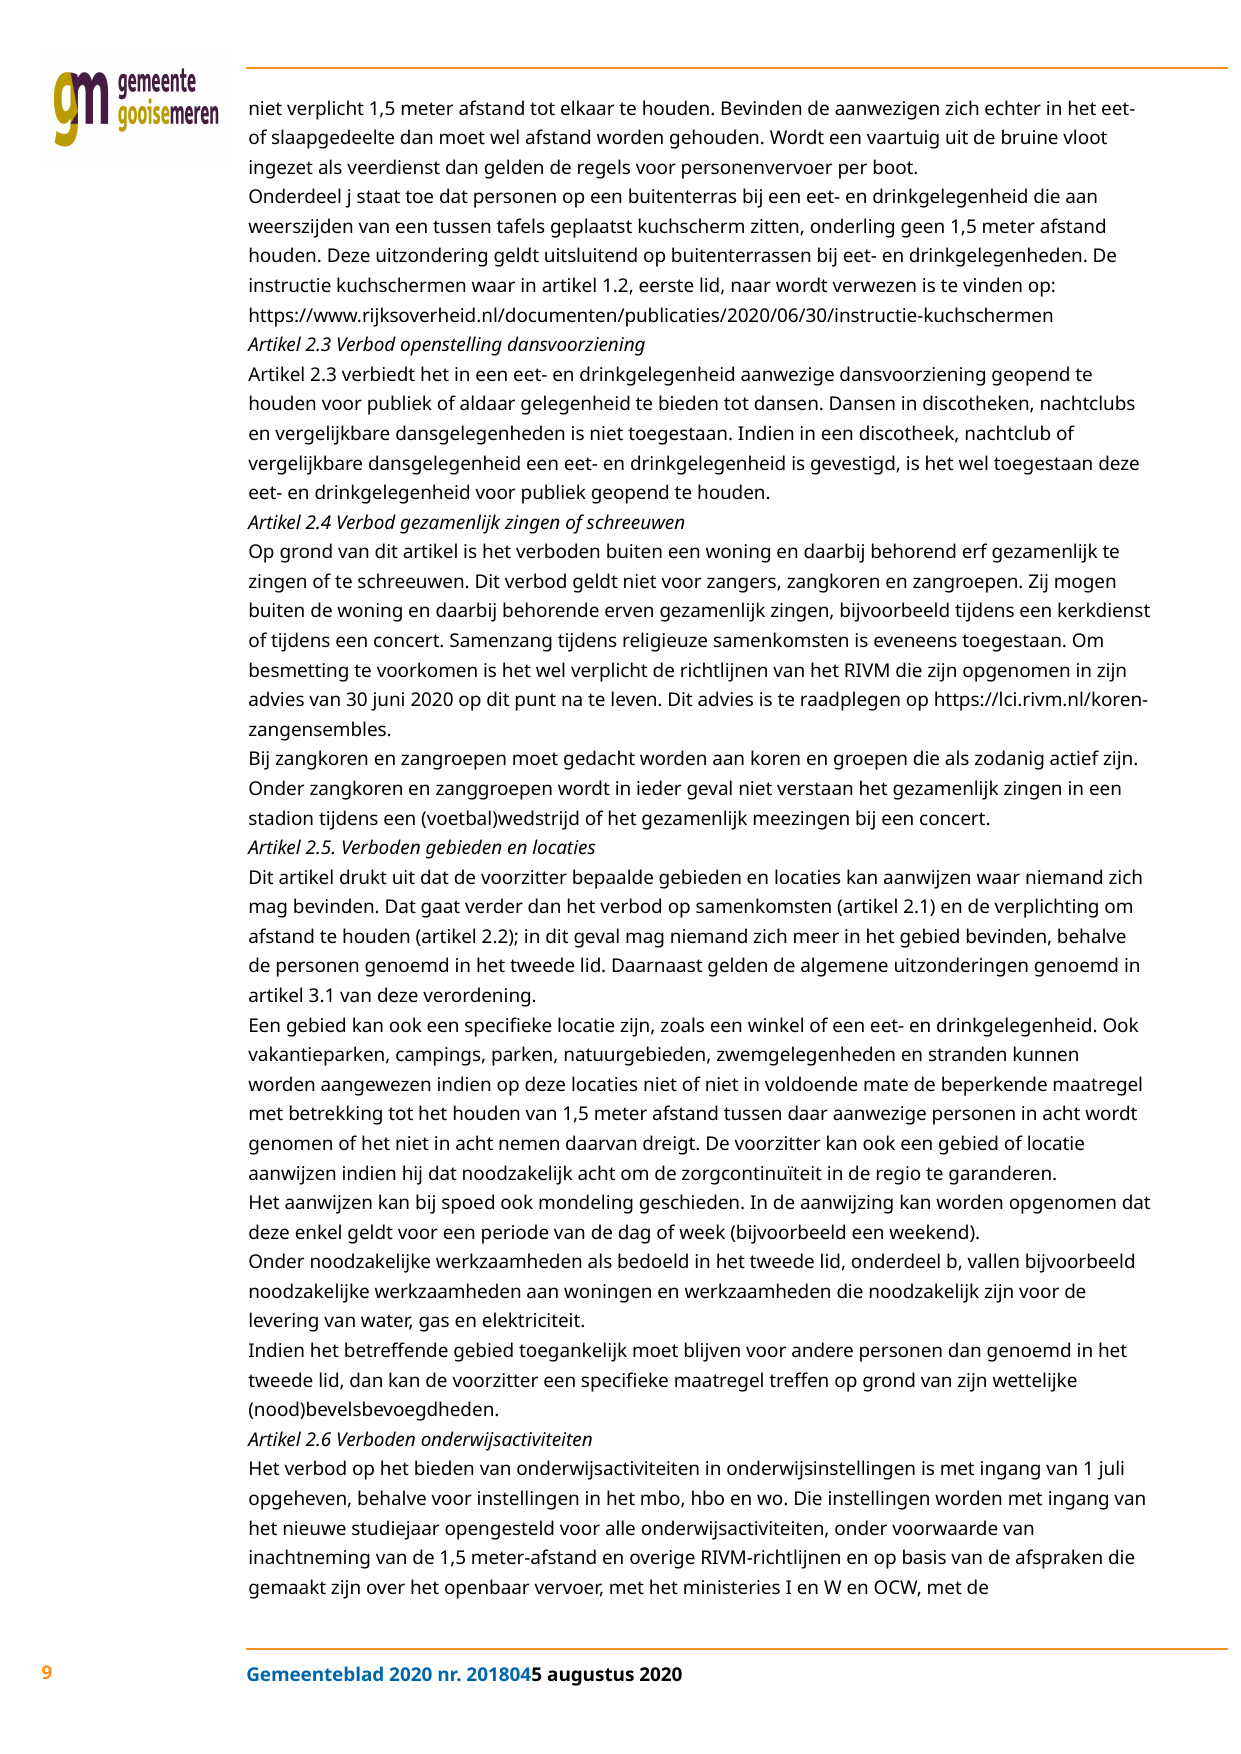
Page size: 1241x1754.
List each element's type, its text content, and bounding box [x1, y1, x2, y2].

text Een gebied kan ook een specifieke locatie zijn, zoals een winkel of een eet- en drinkgelegenheid. Ook vakantieparken, campings, parken, natuurgebieden, zwemgelegenheden en stranden kunnen worden aangewezen indien op deze locaties niet of niet in voldoende mate de beperkende maatregel met betrekking tot het houden van 1,5 meter afstand tussen daar aanwezige personen in acht wordt genomen of het niet in acht nemen daarvan dreigt. De voorzitter kan ook een gebied of locatie aanwijzen indien hij dat noodzakelijk acht om de zorgcontinuïteit in de regio te garanderen. [248, 1012, 1152, 1186]
text Indien het betreffende gebied toegankelijk moet blijven voor andere personen dan genoemd in het tweede lid, dan kan de voorzitter een specifieke maatregel treffen op grond van zijn wettelijke (nood)bevelsbevoegdheden. [248, 1337, 1152, 1422]
text Onderdeel j staat toe dat personen op een buitenterras bij een eet- en drinkgelegenheid die aan weerszijden van een tussen tafels geplaatst kuchscherm zitten, onderling geen 1,5 meter afstand houden. Deze uitzondering geldt uitsluitend op buitenterrassen bij eet- en drinkgelegenheden. De instructie kuchschermen waar in artikel 1.2, eerste lid, naar wordt verwezen is te vinden op: https://www.rijksoverheid.nl/documenten/publicaties/2020/06/30/instructie-kuchschermen [248, 183, 1152, 328]
text Artikel 2.6 Verboden onderwijsactiviteiten [248, 1426, 1152, 1452]
picture [41, 47, 231, 172]
text Artikel 2.3 Verbod openstelling dansvoorziening [248, 331, 1152, 357]
text Artikel 2.5. Verboden gebieden en locaties [248, 834, 1152, 860]
text niet verplicht 1,5 meter afstand tot elkaar te houden. Bevinden de aanwezigen zich echter in het eet- of slaapgedeelte dan moet wel afstand worden gehouden. Wordt een vaartuig uit de bruine vloot ingezet als veerdienst dan gelden de regels voor personenvervoer per boot. [248, 95, 1152, 180]
text Artikel 2.4 Verbod gezamenlijk zingen of schreeuwen [248, 509, 1152, 535]
text Het verbod op het bieden van onderwijsactiviteiten in onderwijsinstellingen is met ingang van 1 juli opgeheven, behalve voor instellingen in het mbo, hbo en wo. Die instellingen worden met ingang van het nieuwe studiejaar opengesteld voor alle onderwijsactiviteiten, onder voorwaarde van inachtneming van de 1,5 meter-afstand en overige RIVM-richtlijnen en op basis van de afspraken die gemaakt zijn over het openbaar vervoer, met het ministeries I en W en OCW, met de [248, 1456, 1152, 1600]
text Op grond van dit artikel is het verboden buiten een woning en daarbij behorend erf gezamenlijk te zingen of te schreeuwen. Dit verbod geldt niet voor zangers, zangkoren en zangroepen. Zij mogen buiten de woning en daarbij behorende erven gezamenlijk zingen, bijvoorbeeld tijdens een kerkdienst of tijdens een concert. Samenzang tijdens religieuze samenkomsten is eveneens toegestaan. Om besmetting te voorkomen is het wel verplicht de richtlijnen van het RIVM die zijn opgenomen in zijn advies van 30 juni 2020 op dit punt na te leven. Dit advies is te raadplegen op https://lci.rivm.nl/koren-zangensembles. [248, 538, 1152, 742]
text Onder noodzakelijke werkzaamheden als bedoeld in het tweede lid, onderdeel b, vallen bijvoorbeeld noodzakelijke werkzaamheden aan woningen en werkzaamheden die noodzakelijk zijn voor de levering van water, gas en elektriciteit. [248, 1248, 1152, 1333]
text Bij zangkoren en zangroepen moet gedacht worden aan koren en groepen die als zodanig actief zijn. Onder zangkoren en zanggroepen wordt in ieder geval niet verstaan het gezamenlijk zingen in een stadion tijdens een (voetbal)wedstrijd of het gezamenlijk meezingen bij een concert. [248, 746, 1152, 831]
text Het aanwijzen kan bij spoed ook mondeling geschieden. In de aanwijzing kan worden opgenomen dat deze enkel geldt voor een periode van de dag of week (bijvoorbeeld een weekend). [248, 1189, 1152, 1245]
text Dit artikel drukt uit dat de voorzitter bepaalde gebieden en locaties kan aanwijzen waar niemand zich mag bevinden. Dat gaat verder dan het verbod op samenkomsten (artikel 2.1) en de verplichting om afstand te houden (artikel 2.2); in dit geval mag niemand zich meer in het gebied bevinden, behalve de personen genoemd in het tweede lid. Daarnaast gelden de algemene uitzonderingen genoemd in artikel 3.1 van deze verordening. [248, 864, 1152, 1008]
text Artikel 2.3 verbiedt het in een eet- en drinkgelegenheid aanwezige dansvoorziening geopend te houden voor publiek of aldaar gelegenheid te bieden tot dansen. Dansen in discotheken, nachtclubs en vergelijkbare dansgelegenheden is niet toegestaan. Indien in een discotheek, nachtclub of vergelijkbare dansgelegenheid een eet- en drinkgelegenheid is gevestigd, is het wel toegestaan deze eet- en drinkgelegenheid voor publiek geopend te houden. [248, 361, 1152, 505]
